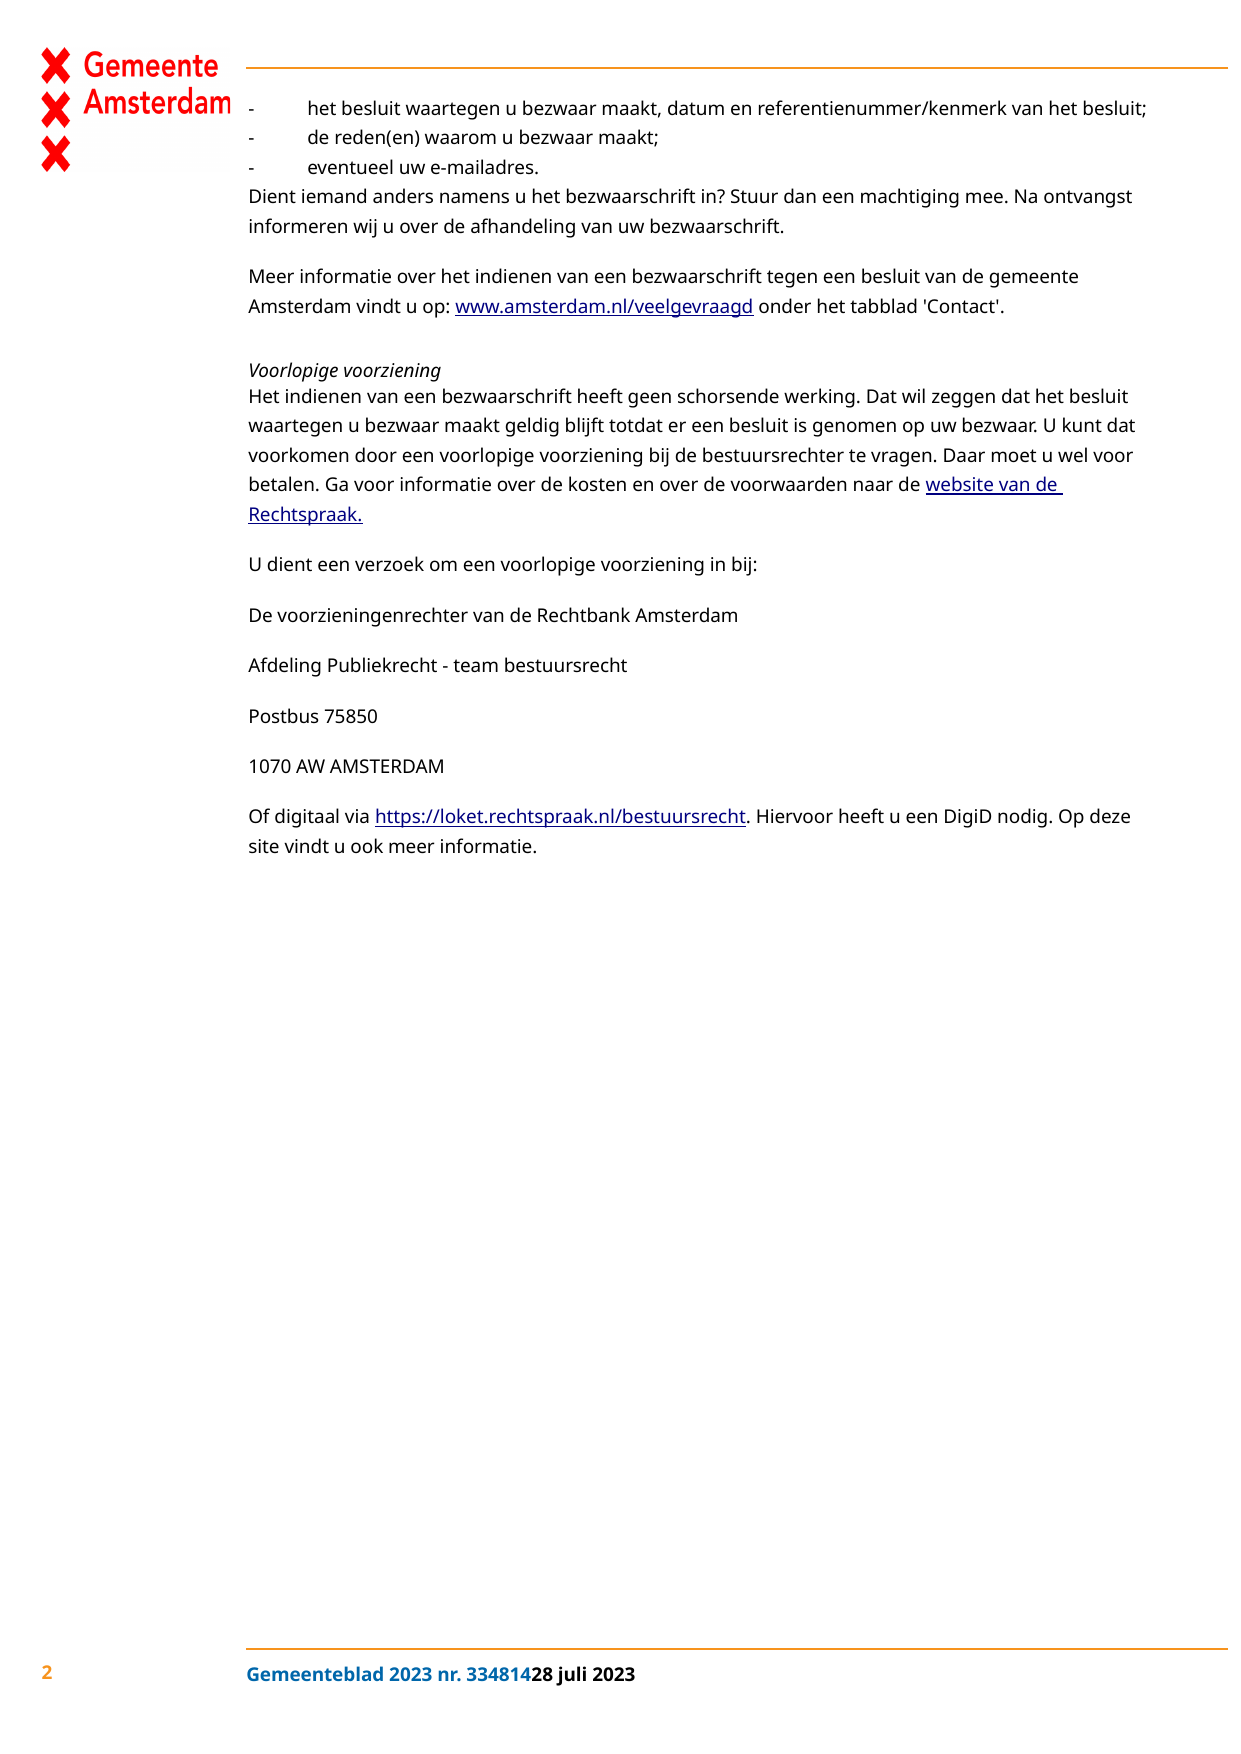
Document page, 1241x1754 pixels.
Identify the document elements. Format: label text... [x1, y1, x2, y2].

list de reden(en) waarom u bezwaar maakt; [248, 124, 1152, 150]
picture [41, 47, 231, 172]
text Het indienen van een bezwaarschrift heeft geen schorsende werking. Dat wil zeggen dat het besluit waartegen u bezwaar maakt geldig blijft totdat er een besluit is genomen op uw bezwaar. U kunt dat voorkomen door een voorlopige voorziening bij de bestuursrechter te vragen. Daar moet u wel voor betalen. Ga voor informatie over de kosten en over de voorwaarden naar de website van de Rechtspraak. [248, 383, 1152, 527]
text 1070 AW AMSTERDAM [248, 753, 1152, 779]
text Voorlopige voorziening [248, 357, 1152, 383]
text De voorzieningenrechter van de Rechtbank Amsterdam [248, 602, 1152, 628]
list het besluit waartegen u bezwaar maakt, datum en referentienummer/kenmerk van het besluit; [248, 95, 1152, 121]
list eventueel uw e-mailadres. [248, 154, 1152, 180]
text Meer informatie over het indienen van een bezwaarschrift tegen een besluit van de gemeente Amsterdam vindt u op: www.amsterdam.nl/veelgevraagd onder het tabblad 'Contact'. [248, 263, 1152, 319]
text Dient iemand anders namens u het bezwaarschrift in? Stuur dan een machtiging mee. Na ontvangst informeren wij u over de afhandeling van uw bezwaarschrift. [248, 183, 1152, 239]
text U dient een verzoek om een voorlopige voorziening in bij: [248, 552, 1152, 577]
text Of digitaal via https://loket.rechtspraak.nl/bestuursrecht. Hiervoor heeft u een DigiD nodig. Op deze site vindt u ook meer informatie. [248, 804, 1152, 859]
text Afdeling Publiekrecht - team bestuursrecht [248, 652, 1152, 678]
text Postbus 75850 [248, 703, 1152, 728]
